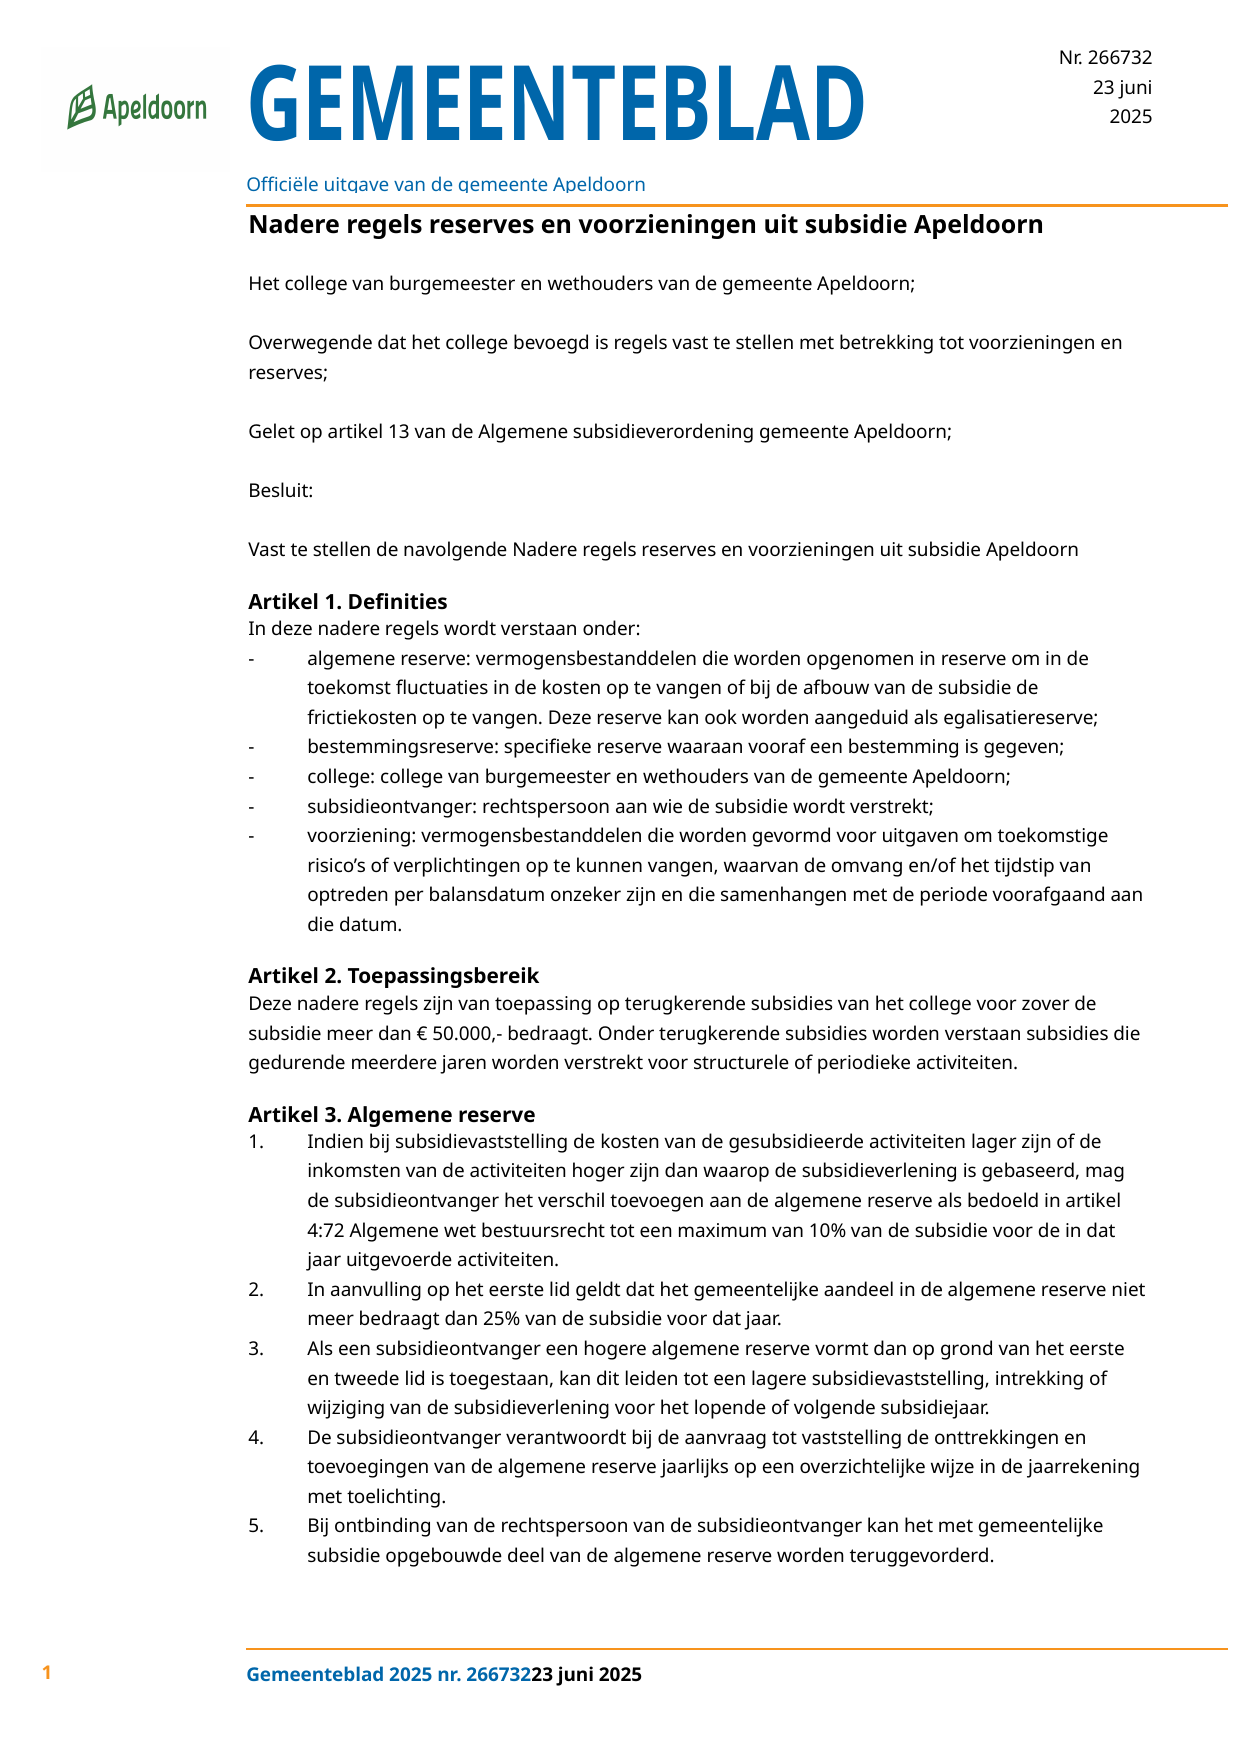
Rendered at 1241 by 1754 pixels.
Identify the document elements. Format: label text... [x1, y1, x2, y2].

text In deze nadere regels wordt verstaan onder: [248, 615, 1152, 641]
list college: college van burgemeester en wethouders van de gemeente Apeldoorn; [248, 763, 1152, 789]
text Vast te stellen de navolgende Nadere regels reserves en voorzieningen uit subsidie Apeldoorn [248, 537, 1152, 562]
text Overwegende dat het college bevoegd is regels vast te stellen met betrekking tot voorzieningen en reserves; [248, 329, 1152, 385]
list algemene reserve: vermogensbestanddelen die worden opgenomen in reserve om in de toekomst fluctuaties in de kosten op te vangen of bij de afbouw van de subsidie de frictiekosten op te vangen. Deze reserve kan ook worden aangeduid als egalisatiereserve; [248, 645, 1152, 730]
list Indien bij subsidievaststelling de kosten van de gesubsidieerde activiteiten lager zijn of de inkomsten van de activiteiten hoger zijn dan waarop de subsidieverlening is gebaseerd, mag de subsidieontvanger het verschil toevoegen aan de algemene reserve als bedoeld in artikel 4:72 Algemene wet bestuursrecht tot een maximum van 10% van de subsidie voor de in dat jaar uitgevoerde activiteiten. [248, 1128, 1152, 1272]
list voorziening: vermogensbestanddelen die worden gevormd voor uitgaven om toekomstige risico’s of verplichtingen op te kunnen vangen, waarvan de omvang en/of het tijdstip van optreden per balansdatum onzeker zijn en die samenhangen met de periode voorafgaand aan die datum. [248, 822, 1152, 937]
picture [41, 47, 231, 172]
text Artikel 2. Toepassingsbereik [248, 962, 1152, 990]
list In aanvulling op het eerste lid geldt dat het gemeentelijke aandeel in de algemene reserve niet meer bedraagt dan 25% van de subsidie voor dat jaar. [248, 1276, 1152, 1331]
text Artikel 1. Definities [248, 587, 1152, 615]
list Bij ontbinding van de rechtspersoon van de subsidieontvanger kan het met gemeentelijke subsidie opgebouwde deel van de algemene reserve worden teruggevorderd. [248, 1513, 1152, 1568]
list De subsidieontvanger verantwoordt bij de aanvraag tot vaststelling de onttrekkingen en toevoegingen van de algemene reserve jaarlijks op een overzichtelijke wijze in de jaarrekening met toelichting. [248, 1424, 1152, 1509]
text Nadere regels reserves en voorzieningen uit subsidie Apeldoorn [248, 207, 1152, 241]
list subsidieontvanger: rechtspersoon aan wie de subsidie wordt verstrekt; [248, 793, 1152, 819]
list Als een subsidieontvanger een hogere algemene reserve vormt dan op grond van het eerste en tweede lid is toegestaan, kan dit leiden tot een lagere subsidievaststelling, intrekking of wijziging van de subsidieverlening voor het lopende of volgende subsidiejaar. [248, 1335, 1152, 1420]
list bestemmingsreserve: specifieke reserve waaraan vooraf een bestemming is gegeven; [248, 734, 1152, 759]
text Het college van burgemeester en wethouders van de gemeente Apeldoorn; [248, 270, 1152, 296]
text Deze nadere regels zijn van toepassing op terugkerende subsidies van het college voor zover de subsidie meer dan € 50.000,- bedraagt. Onder terugkerende subsidies worden verstaan subsidies die gedurende meerdere jaren worden verstrekt voor structurele of periodieke activiteiten. [248, 990, 1152, 1075]
text Besluit: [248, 477, 1152, 503]
text Artikel 3. Algemene reserve [248, 1100, 1152, 1128]
text Gelet op artikel 13 van de Algemene subsidieverordening gemeente Apeldoorn; [248, 418, 1152, 444]
